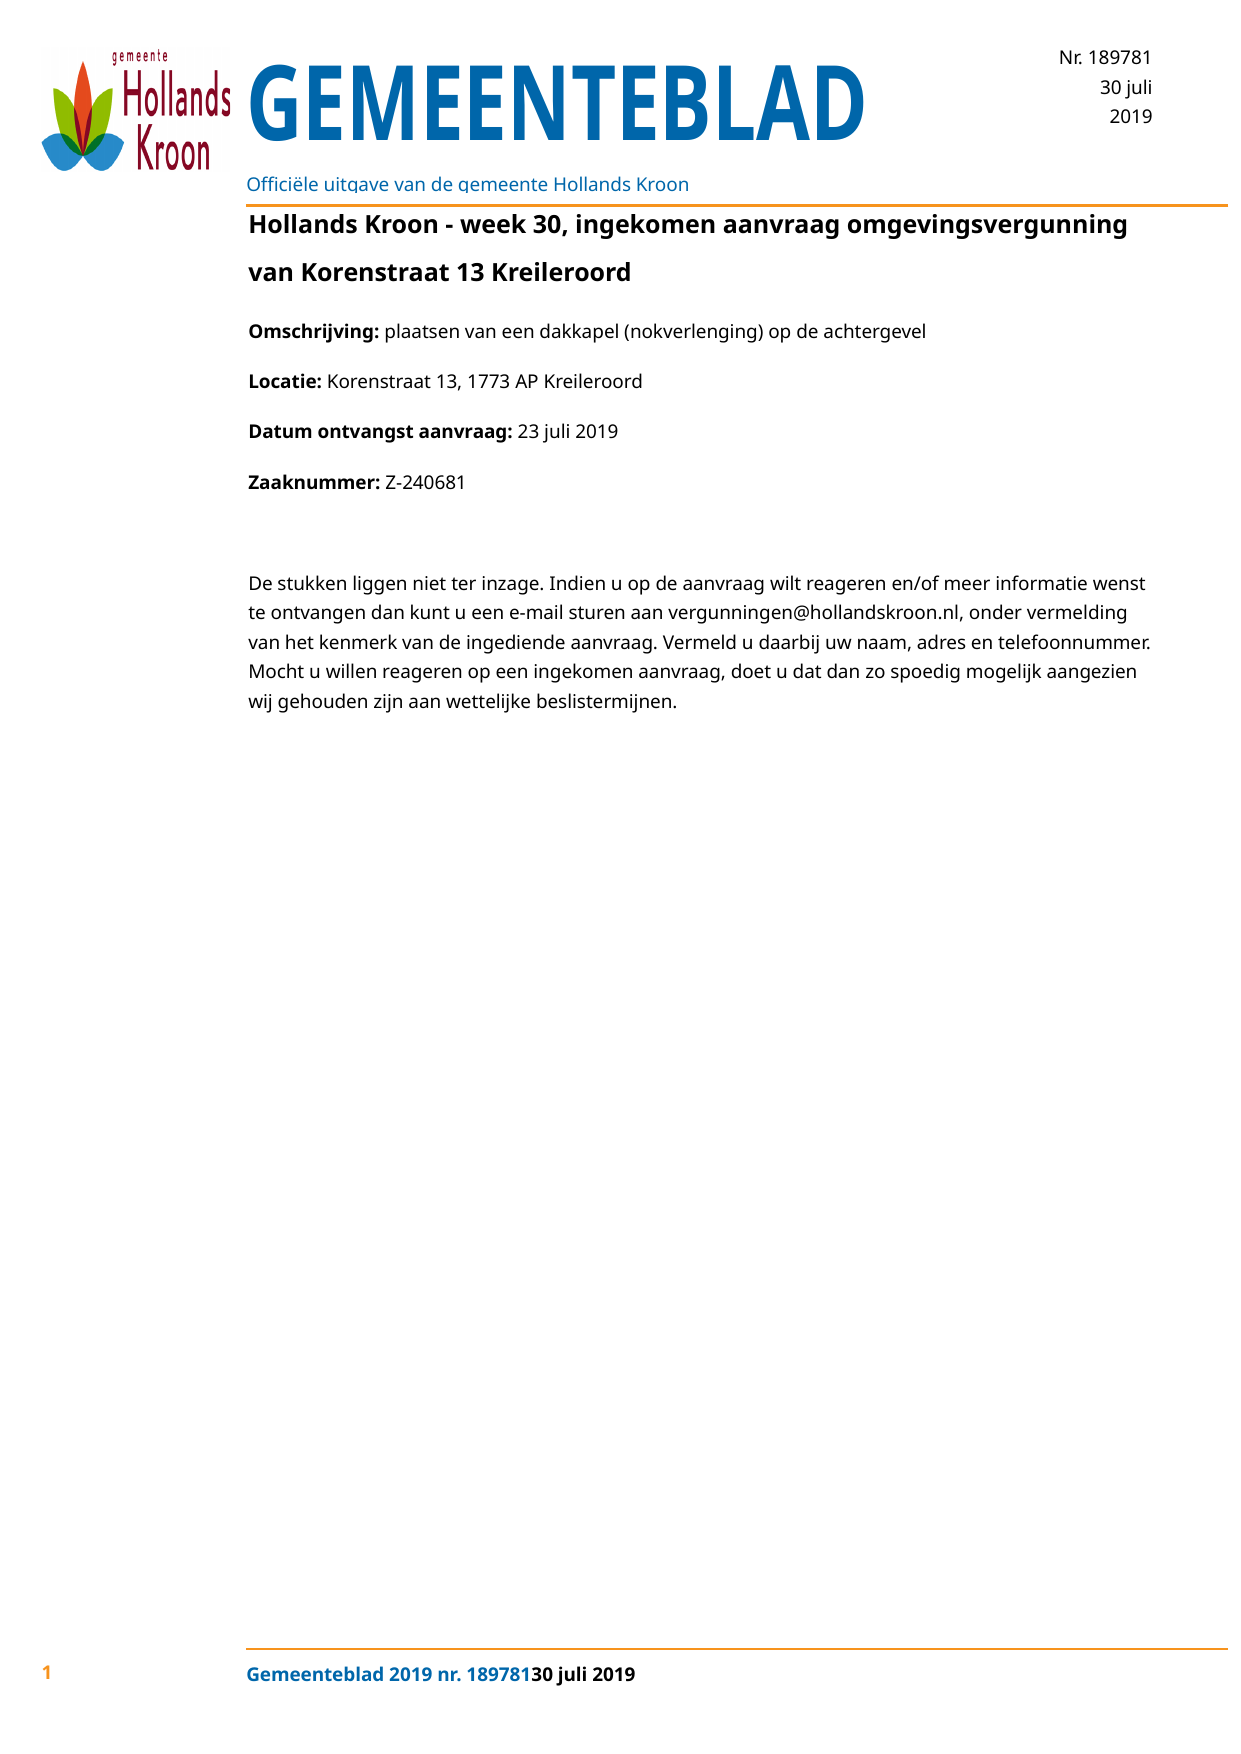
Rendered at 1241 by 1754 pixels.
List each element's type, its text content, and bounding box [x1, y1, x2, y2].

text Omschrijving: plaatsen van een dakkapel (nokverlenging) op de achtergevel [248, 318, 1152, 344]
text Zaaknummer: Z-240681 [248, 469, 1152, 495]
text Locatie: Korenstraat 13, 1773 AP Kreileroord [248, 368, 1152, 394]
picture [41, 47, 231, 172]
text Datum ontvangst aanvraag: 23 juli 2019 [248, 419, 1152, 444]
text Hollands Kroon - week 30, ingekomen aanvraag omgevingsvergunning van Korenstraat 13 Kreileroord [248, 207, 1152, 288]
text De stukken liggen niet ter inzage. Indien u op de aanvraag wilt reageren en/of meer informatie wenst te ontvangen dan kunt u een e-mail sturen aan vergunningen@hollandskroon.nl, onder vermelding van het kenmerk van de ingediende aanvraag. Vermeld u daarbij uw naam, adres en telefoonnummer. Mocht u willen reageren op een ingekomen aanvraag, doet u dat dan zo spoedig mogelijk aangezien wij gehouden zijn aan wettelijke beslistermijnen. [248, 570, 1152, 714]
